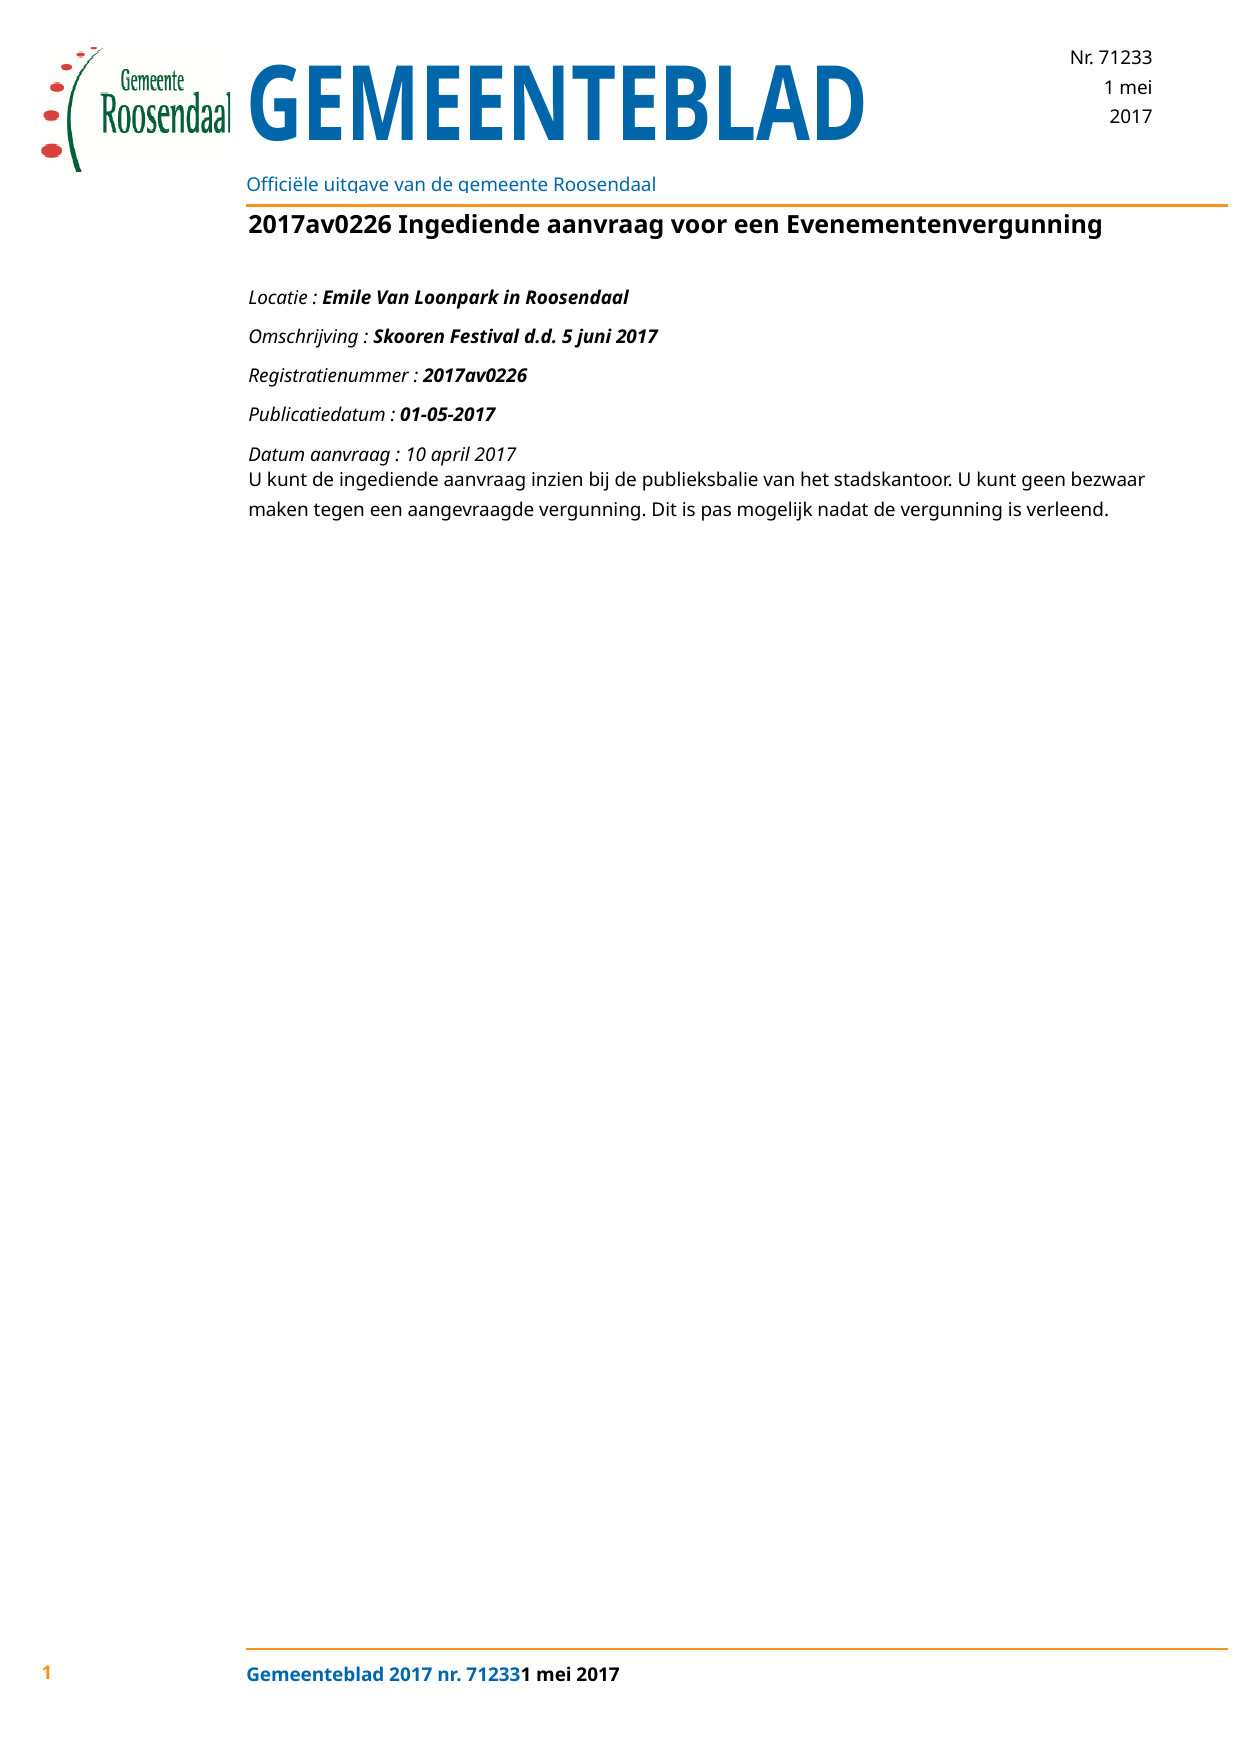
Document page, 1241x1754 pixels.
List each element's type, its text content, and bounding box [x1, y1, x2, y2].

text Omschrijving : Skooren Festival d.d. 5 juni 2017 [248, 323, 1152, 349]
text Registratienummer : 2017av0226 [248, 362, 1152, 388]
text U kunt de ingediende aanvraag inzien bij de publieksbalie van het stadskantoor. U kunt geen bezwaar maken tegen een aangevraagde vergunning. Dit is pas mogelijk nadat de vergunning is verleend. [248, 467, 1152, 522]
text Locatie : Emile Van Loonpark in Roosendaal [248, 284, 1152, 309]
text Publicatiedatum : 01-05-2017 [248, 402, 1152, 427]
text 2017av0226 Ingediende aanvraag voor een Evenementenvergunning [248, 207, 1152, 241]
picture [41, 47, 231, 172]
text Datum aanvraag : 10 april 2017 [248, 441, 1152, 467]
